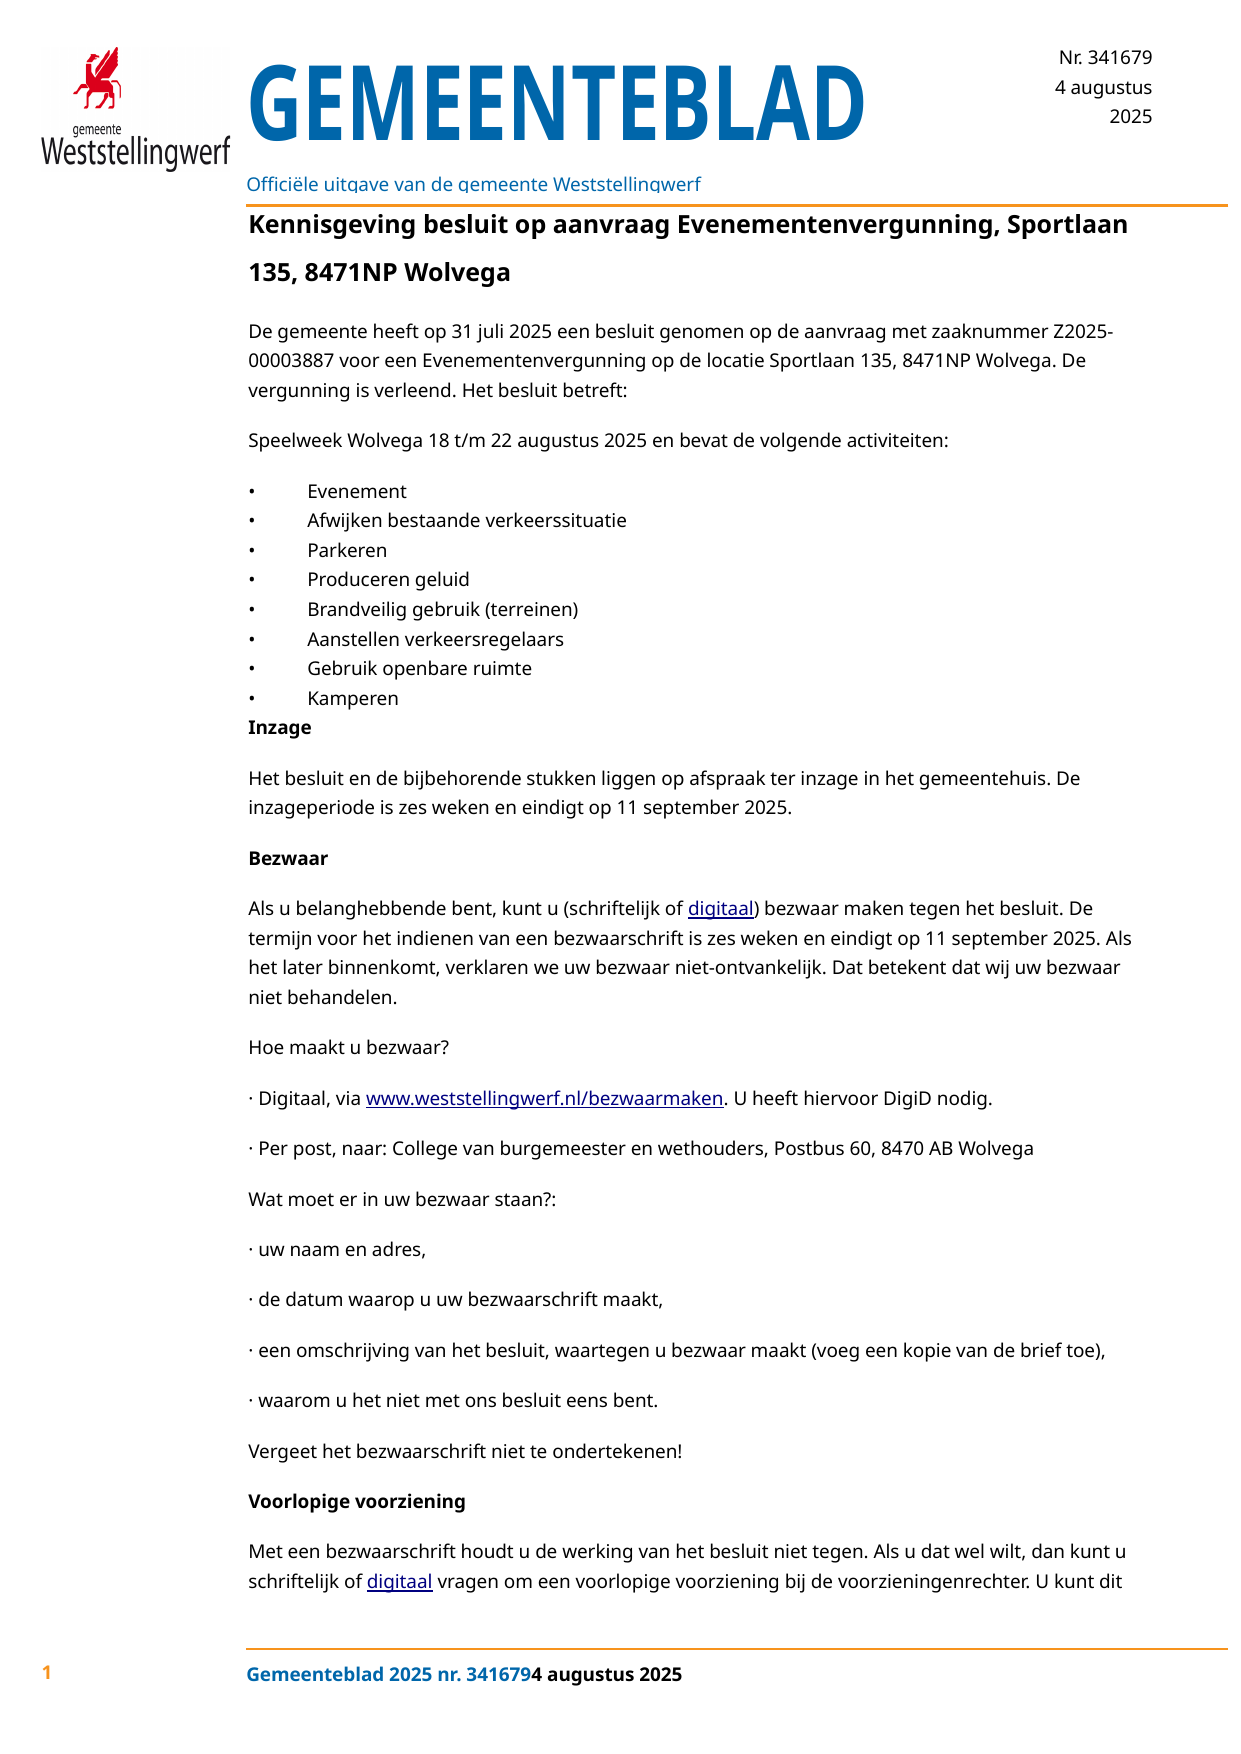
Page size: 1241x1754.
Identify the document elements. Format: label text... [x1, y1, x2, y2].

text Hoe maakt u bezwaar? [248, 1034, 1152, 1060]
text · uw naam en adres, [248, 1236, 1152, 1262]
list Afwijken bestaande verkeerssituatie [248, 507, 1152, 533]
text · Per post, naar: College van burgemeester en wethouders, Postbus 60, 8470 AB Wolvega [248, 1135, 1152, 1161]
text Als u belanghebbende bent, kunt u (schriftelijk of digitaal) bezwaar maken tegen het besluit. De termijn voor het indienen van een bezwaarschrift is zes weken en eindigt op 11 september 2025. Als het later binnenkomt, verklaren we uw bezwaar niet-ontvankelijk. Dat betekent dat wij uw bezwaar niet behandelen. [248, 895, 1152, 1010]
list Gebruik openbare ruimte [248, 655, 1152, 681]
text · een omschrijving van het besluit, waartegen u bezwaar maakt (voeg een kopie van de brief toe), [248, 1337, 1152, 1363]
text Met een bezwaarschrift houdt u de werking van het besluit niet tegen. Als u dat wel wilt, dan kunt u schriftelijk of digitaal vragen om een voorlopige voorziening bij de voorzieningenrechter. U kunt dit [248, 1539, 1152, 1594]
text · waarom u het niet met ons besluit eens bent. [248, 1387, 1152, 1413]
text Bezwaar [248, 845, 1152, 871]
text De gemeente heeft op 31 juli 2025 een besluit genomen op de aanvraag met zaaknummer Z2025-00003887 voor een Evenementenvergunning op de locatie Sportlaan 135, 8471NP Wolvega. De vergunning is verleend. Het besluit betreft: [248, 318, 1152, 403]
picture [41, 47, 231, 172]
list Parkeren [248, 537, 1152, 563]
text Vergeet het bezwaarschrift niet te ondertekenen! [248, 1438, 1152, 1464]
list Produceren geluid [248, 567, 1152, 592]
text Het besluit en de bijbehorende stukken liggen op afspraak ter inzage in het gemeentehuis. De inzageperiode is zes weken en eindigt op 11 september 2025. [248, 765, 1152, 820]
text Speelweek Wolvega 18 t/m 22 augustus 2025 en bevat de volgende activiteiten: [248, 427, 1152, 453]
text Voorlopige voorziening [248, 1488, 1152, 1514]
text Inzage [248, 714, 1152, 740]
list Brandveilig gebruik (terreinen) [248, 596, 1152, 622]
text · de datum waarop u uw bezwaarschrift maakt, [248, 1287, 1152, 1312]
text Kennisgeving besluit op aanvraag Evenementenvergunning, Sportlaan 135, 8471NP Wolvega [248, 207, 1152, 288]
list Aanstellen verkeersregelaars [248, 626, 1152, 652]
list Kamperen [248, 685, 1152, 711]
text Wat moet er in uw bezwaar staan?: [248, 1186, 1152, 1212]
list Evenement [248, 478, 1152, 504]
text · Digitaal, via www.weststellingwerf.nl/bezwaarmaken. U heeft hiervoor DigiD nodig. [248, 1085, 1152, 1111]
